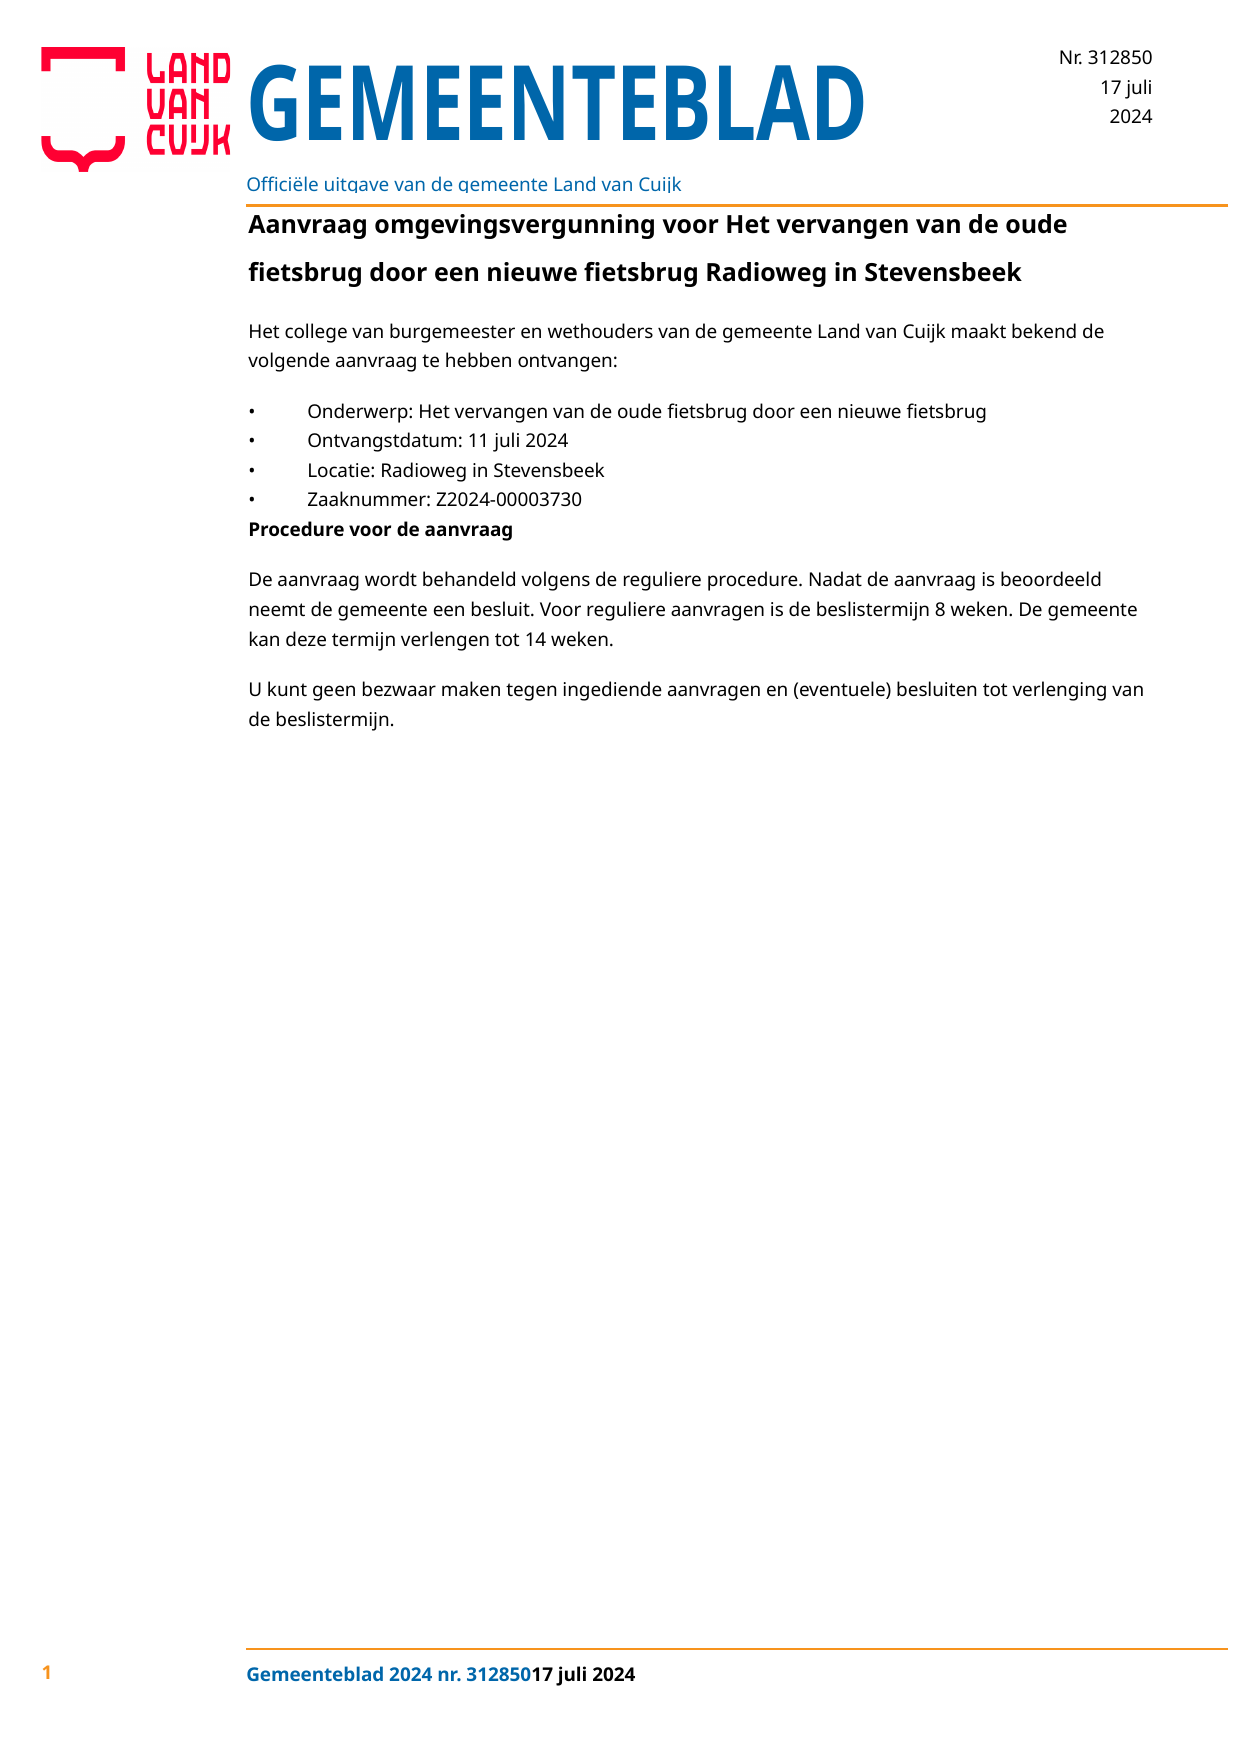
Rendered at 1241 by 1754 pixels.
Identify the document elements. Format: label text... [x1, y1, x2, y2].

text Aanvraag omgevingsvergunning voor Het vervangen van de oude fietsbrug door een nieuwe fietsbrug Radioweg in Stevensbeek [248, 207, 1152, 288]
text Procedure voor de aanvraag [248, 516, 1152, 542]
list Locatie: Radioweg in Stevensbeek [248, 457, 1152, 483]
text De aanvraag wordt behandeld volgens de reguliere procedure. Nadat de aanvraag is beoordeeld neemt de gemeente een besluit. Voor reguliere aanvragen is de beslistermijn 8 weken. De gemeente kan deze termijn verlengen tot 14 weken. [248, 567, 1152, 652]
list Onderwerp: Het vervangen van de oude fietsbrug door een nieuwe fietsbrug [248, 398, 1152, 424]
list Ontvangstdatum: 11 juli 2024 [248, 427, 1152, 453]
text Het college van burgemeester en wethouders van de gemeente Land van Cuijk maakt bekend de volgende aanvraag te hebben ontvangen: [248, 318, 1152, 373]
list Zaaknummer: Z2024-00003730 [248, 487, 1152, 512]
picture [41, 47, 231, 172]
text U kunt geen bezwaar maken tegen ingediende aanvragen en (eventuele) besluiten tot verlenging van de beslistermijn. [248, 676, 1152, 732]
